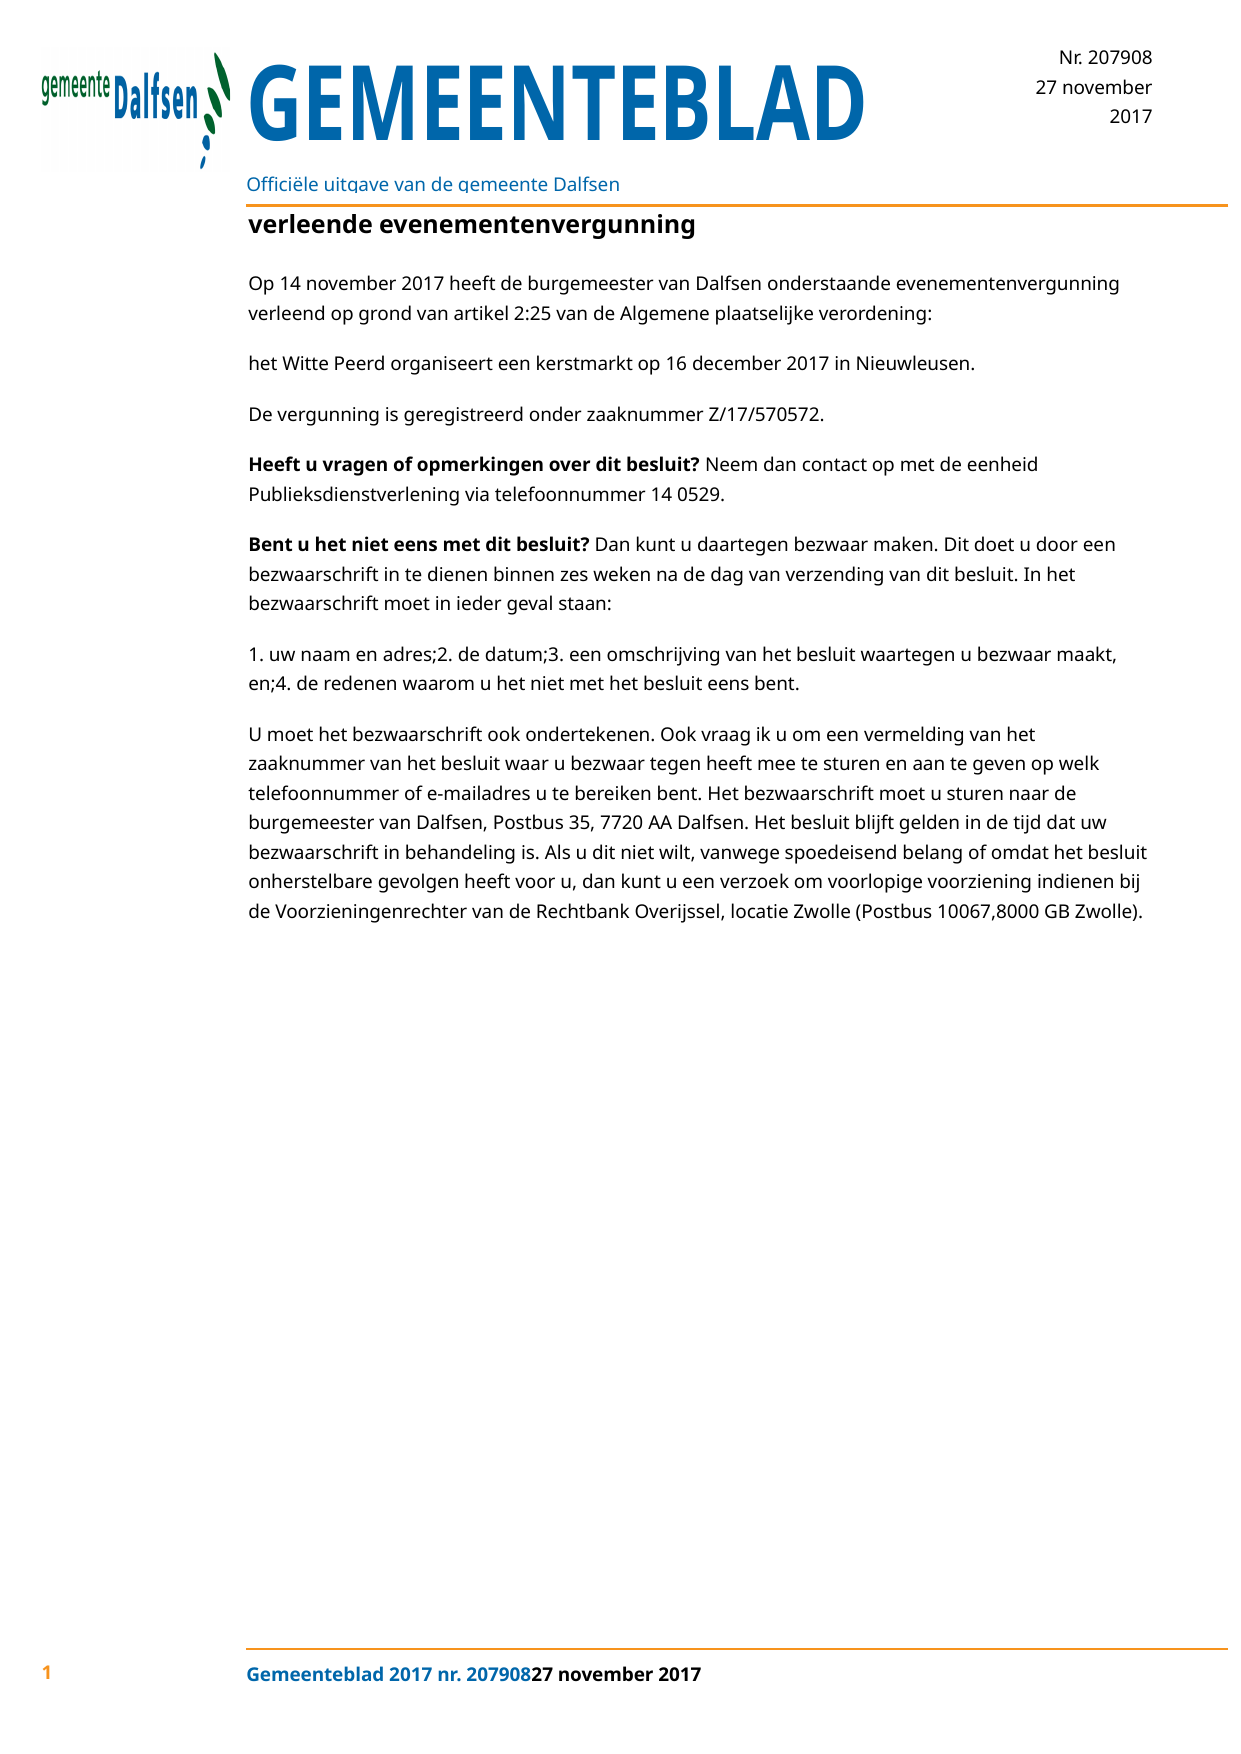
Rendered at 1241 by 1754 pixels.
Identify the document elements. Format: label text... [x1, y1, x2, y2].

text U moet het bezwaarschrift ook ondertekenen. Ook vraag ik u om een vermelding van het zaaknummer van het besluit waar u bezwaar tegen heeft mee te sturen en aan te geven op welk telefoonnummer of e-mailadres u te bereiken bent. Het bezwaarschrift moet u sturen naar de burgemeester van Dalfsen, Postbus 35, 7720 AA Dalfsen. Het besluit blijft gelden in de tijd dat uw bezwaarschrift in behandeling is. Als u dit niet wilt, vanwege spoedeisend belang of omdat het besluit onherstelbare gevolgen heeft voor u, dan kunt u een verzoek om voorlopige voorziening indienen bij de Voorzieningenrechter van de Rechtbank Overijssel, locatie Zwolle (Postbus 10067,8000 GB Zwolle). [248, 721, 1152, 924]
text Bent u het niet eens met dit besluit? Dan kunt u daartegen bezwaar maken. Dit doet u door een bezwaarschrift in te dienen binnen zes weken na de dag van verzending van dit besluit. In het bezwaarschrift moet in ieder geval staan: [248, 531, 1152, 616]
text Heeft u vragen of opmerkingen over dit besluit? Neem dan contact op met de eenheid Publieksdienstverlening via telefoonnummer 14 0529. [248, 451, 1152, 506]
text Op 14 november 2017 heeft de burgemeester van Dalfsen onderstaande evenementenvergunning verleend op grond van artikel 2:25 van de Algemene plaatselijke verordening: [248, 270, 1152, 326]
picture [41, 47, 231, 172]
text 1. uw naam en adres;2. de datum;3. een omschrijving van het besluit waartegen u bezwaar maakt, en;4. de redenen waarom u het niet met het besluit eens bent. [248, 641, 1152, 696]
text verleende evenementenvergunning [248, 207, 1152, 241]
text De vergunning is geregistreerd onder zaaknummer Z/17/570572. [248, 401, 1152, 426]
text het Witte Peerd organiseert een kerstmarkt op 16 december 2017 in Nieuwleusen. [248, 350, 1152, 376]
